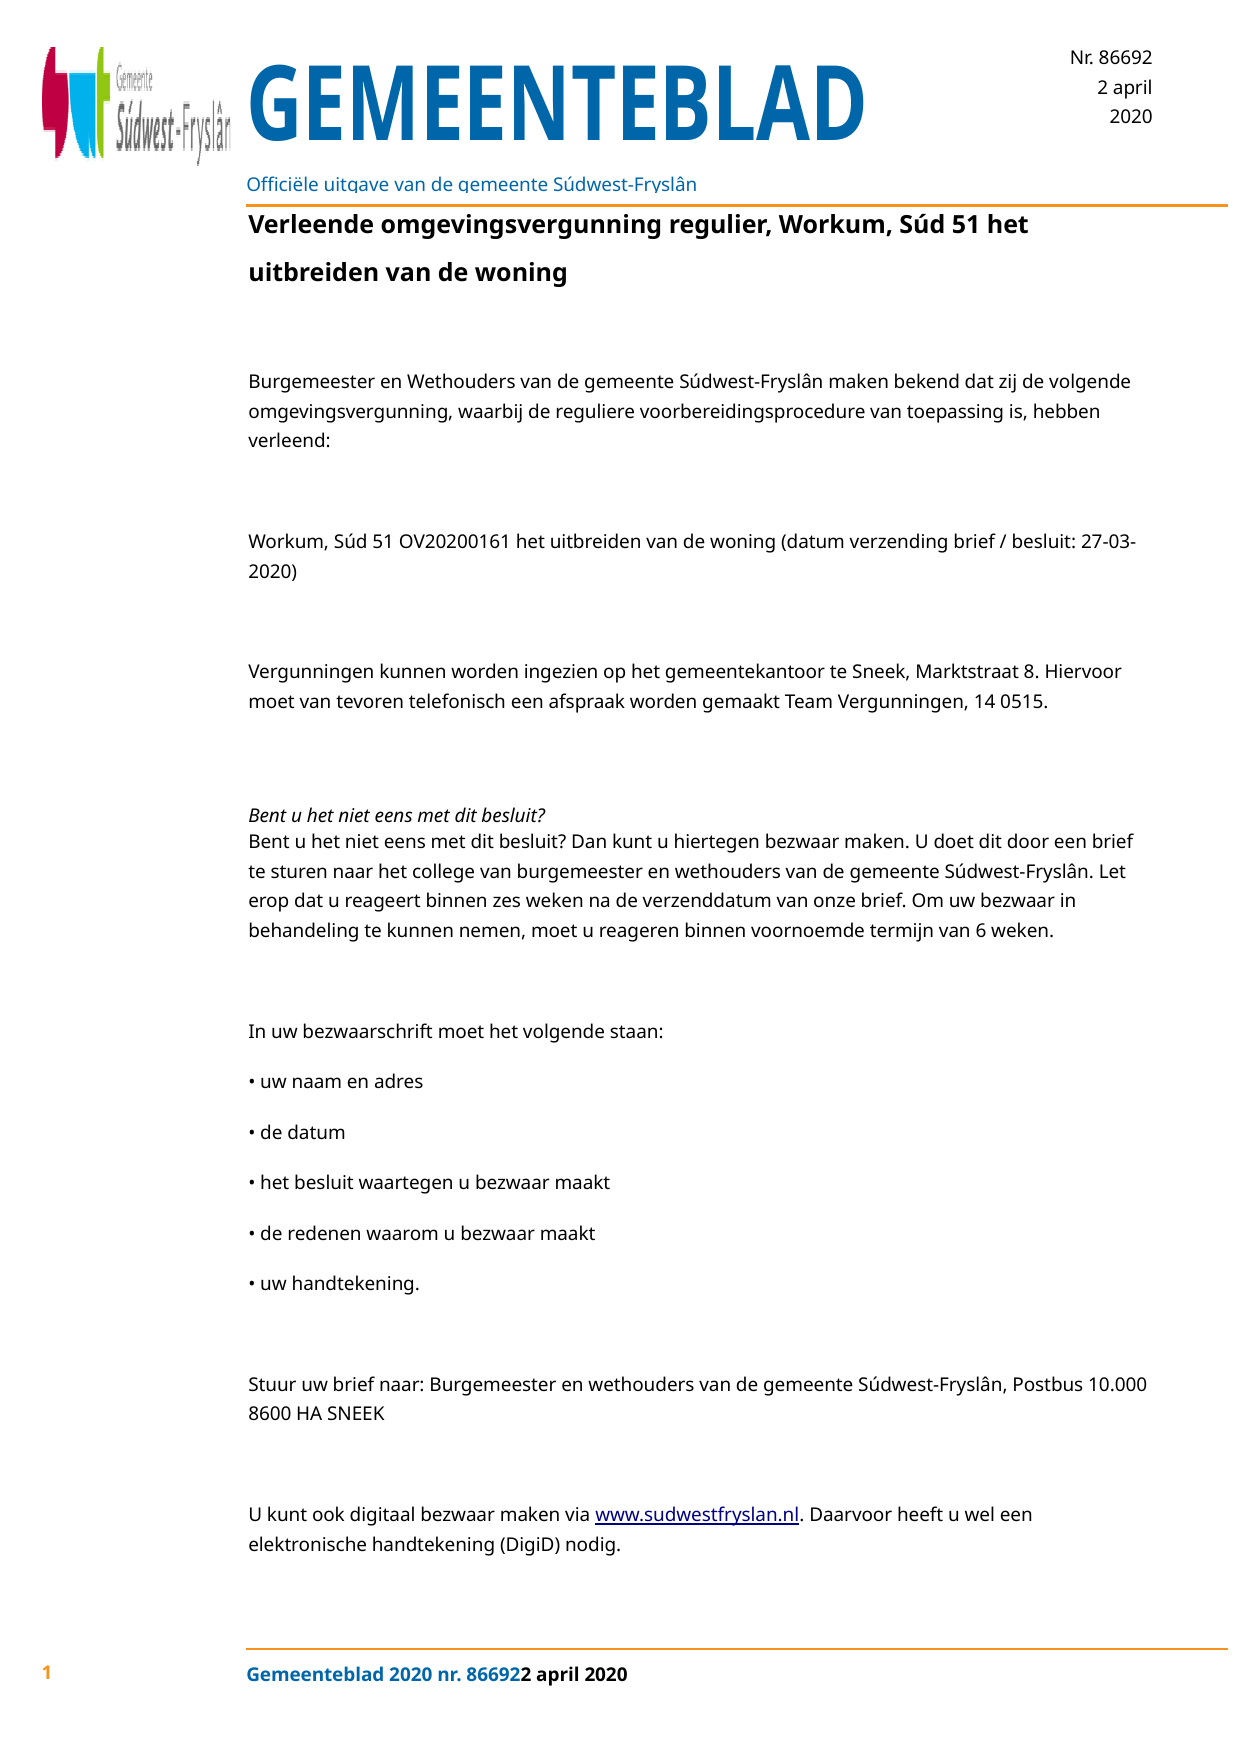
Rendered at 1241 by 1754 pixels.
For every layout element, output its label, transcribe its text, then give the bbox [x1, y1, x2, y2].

text In uw bezwaarschrift moet het volgende staan: [248, 1018, 1152, 1044]
picture [41, 47, 231, 172]
text Vergunningen kunnen worden ingezien op het gemeentekantoor te Sneek, Marktstraat 8. Hiervoor moet van tevoren telefonisch een afspraak worden gemaakt Team Vergunningen, 14 0515. [248, 659, 1152, 714]
text Verleende omgevingsvergunning regulier, Workum, Súd 51 het uitbreiden van de woning [248, 207, 1152, 288]
text • het besluit waartegen u bezwaar maakt [248, 1169, 1152, 1195]
text Bent u het niet eens met dit besluit? [248, 803, 1152, 828]
text • uw handtekening. [248, 1270, 1152, 1296]
text • de datum [248, 1119, 1152, 1144]
text • uw naam en adres [248, 1068, 1152, 1094]
text U kunt ook digitaal bezwaar maken via www.sudwestfryslan.nl. Daarvoor heeft u wel een elektronische handtekening (DigiD) nodig. [248, 1501, 1152, 1557]
text Stuur uw brief naar: Burgemeester en wethouders van de gemeente Súdwest-Fryslân, Postbus 10.000 8600 HA SNEEK [248, 1371, 1152, 1426]
text Workum, Súd 51 OV20200161 het uitbreiden van de woning (datum verzending brief / besluit: 27-03-2020) [248, 528, 1152, 584]
text • de redenen waarom u bezwaar maakt [248, 1220, 1152, 1245]
text Bent u het niet eens met dit besluit? Dan kunt u hiertegen bezwaar maken. U doet dit door een brief te sturen naar het college van burgemeester en wethouders van de gemeente Súdwest-Fryslân. Let erop dat u reageert binnen zes weken na de verzenddatum van onze brief. Om uw bezwaar in behandeling te kunnen nemen, moet u reageren binnen voornoemde termijn van 6 weken. [248, 828, 1152, 943]
text Burgemeester en Wethouders van de gemeente Súdwest-Fryslân maken bekend dat zij de volgende omgevingsvergunning, waarbij de reguliere voorbereidingsprocedure van toepassing is, hebben verleend: [248, 368, 1152, 453]
